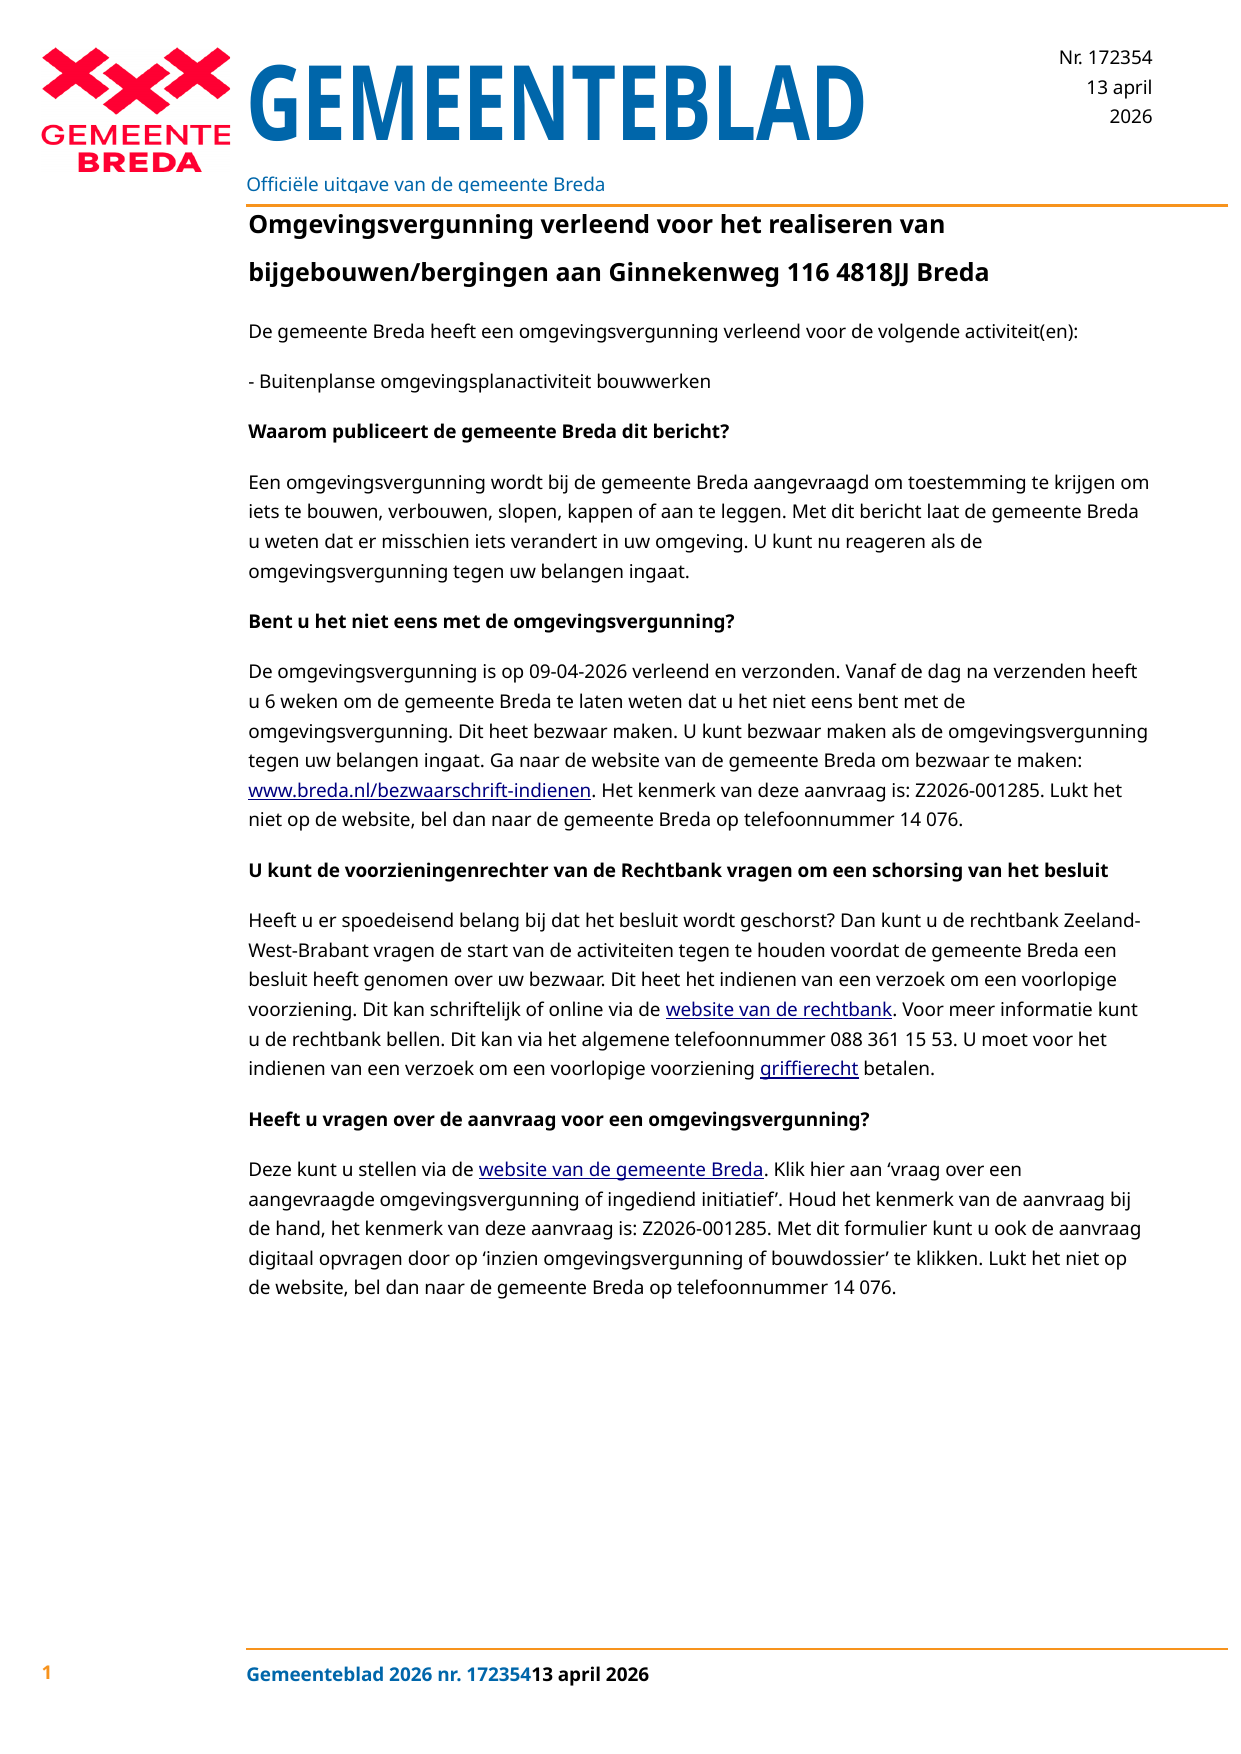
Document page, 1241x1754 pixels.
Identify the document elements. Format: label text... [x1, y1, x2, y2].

text Bent u het niet eens met de omgevingsvergunning? [248, 608, 1152, 634]
text Heeft u er spoedeisend belang bij dat het besluit wordt geschorst? Dan kunt u de rechtbank Zeeland-West-Brabant vragen de start van de activiteiten tegen te houden voordat de gemeente Breda een besluit heeft genomen over uw bezwaar. Dit heet het indienen van een verzoek om een voorlopige voorziening. Dit kan schriftelijk of online via de website van de rechtbank. Voor meer informatie kunt u de rechtbank bellen. Dit kan via het algemene telefoonnummer 088 361 15 53. U moet voor het indienen van een verzoek om een voorlopige voorziening griffierecht betalen. [248, 907, 1152, 1081]
text Deze kunt u stellen via de website van de gemeente Breda. Klik hier aan ‘vraag over een aangevraagde omgevingsvergunning of ingediend initiatief’. Houd het kenmerk van de aanvraag bij de hand, het kenmerk van deze aanvraag is: Z2026-001285. Met dit formulier kunt u ook de aanvraag digitaal opvragen door op ‘inzien omgevingsvergunning of bouwdossier’ te klikken. Lukt het niet op de website, bel dan naar de gemeente Breda op telefoonnummer 14 076. [248, 1156, 1152, 1300]
text - Buitenplanse omgevingsplanactiviteit bouwwerken [248, 368, 1152, 394]
text Omgevingsvergunning verleend voor het realiseren van bijgebouwen/bergingen aan Ginnekenweg 116 4818JJ Breda [248, 207, 1152, 288]
text De omgevingsvergunning is op 09-04-2026 verleend en verzonden. Vanaf de dag na verzenden heeft u 6 weken om de gemeente Breda te laten weten dat u het niet eens bent met de omgevingsvergunning. Dit heet bezwaar maken. U kunt bezwaar maken als de omgevingsvergunning tegen uw belangen ingaat. Ga naar de website van de gemeente Breda om bezwaar te maken: www.breda.nl/bezwaarschrift-indienen. Het kenmerk van deze aanvraag is: Z2026-001285. Lukt het niet op de website, bel dan naar de gemeente Breda op telefoonnummer 14 076. [248, 659, 1152, 832]
text De gemeente Breda heeft een omgevingsvergunning verleend voor de volgende activiteit(en): [248, 318, 1152, 344]
text U kunt de voorzieningenrechter van de Rechtbank vragen om een schorsing van het besluit [248, 857, 1152, 883]
picture [41, 47, 231, 172]
text Waarom publiceert de gemeente Breda dit bericht? [248, 419, 1152, 444]
text Een omgevingsvergunning wordt bij de gemeente Breda aangevraagd om toestemming te krijgen om iets te bouwen, verbouwen, slopen, kappen of aan te leggen. Met dit bericht laat de gemeente Breda u weten dat er misschien iets verandert in uw omgeving. U kunt nu reageren als de omgevingsvergunning tegen uw belangen ingaat. [248, 469, 1152, 584]
text Heeft u vragen over de aanvraag voor een omgevingsvergunning? [248, 1106, 1152, 1132]
